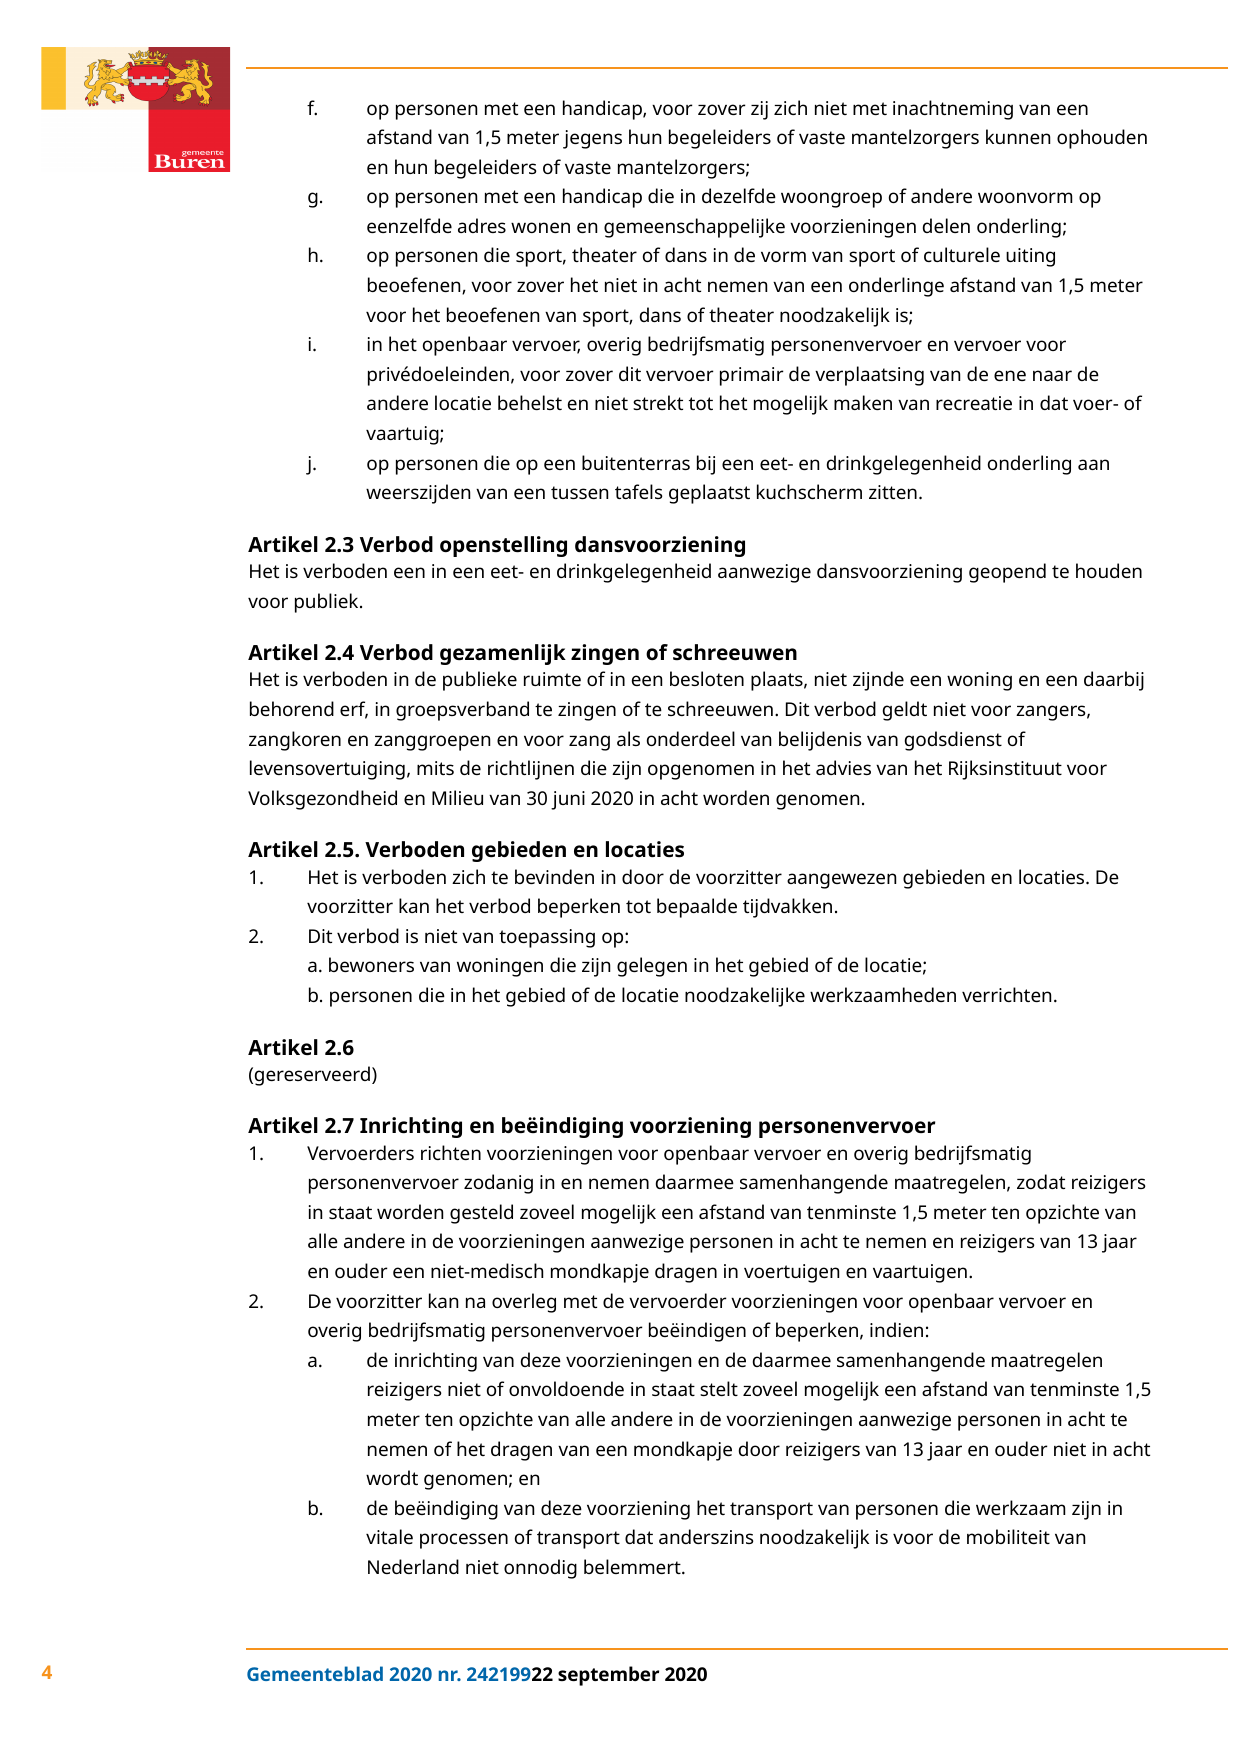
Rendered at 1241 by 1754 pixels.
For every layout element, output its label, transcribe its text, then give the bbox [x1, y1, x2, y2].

list op personen met een handicap die in dezelfde woongroep of andere woonvorm op eenzelfde adres wonen en gemeenschappelijke voorzieningen delen onderling; [307, 183, 1152, 239]
text Het is verboden in de publieke ruimte of in een besloten plaats, niet zijnde een woning en een daarbij behorend erf, in groepsverband te zingen of te schreeuwen. Dit verbod geldt niet voor zangers, zangkoren en zanggroepen en voor zang als onderdeel van belijdenis van godsdienst of levensovertuiging, mits de richtlijnen die zijn opgenomen in het advies van het Rijksinstituut voor Volksgezondheid en Milieu van 30 juni 2020 in acht worden genomen. [248, 667, 1152, 811]
list Het is verboden zich te bevinden in door de voorzitter aangewezen gebieden en locaties. De voorzitter kan het verbod beperken tot bepaalde tijdvakken. [248, 864, 1152, 919]
text Artikel 2.3 Verbod openstelling dansvoorziening [248, 530, 1152, 558]
list op personen die sport, theater of dans in de vorm van sport of culturele uiting beoefenen, voor zover het niet in acht nemen van een onderlinge afstand van 1,5 meter voor het beoefenen van sport, dans of theater noodzakelijk is; [307, 243, 1152, 328]
text Artikel 2.6 [248, 1033, 1152, 1061]
text Artikel 2.5. Verboden gebieden en locaties [248, 835, 1152, 864]
text Het is verboden een in een eet- en drinkgelegenheid aanwezige dansvoorziening geopend te houden voor publiek. [248, 558, 1152, 613]
list Dit verbod is niet van toepassing op: [248, 923, 1152, 949]
picture [41, 47, 231, 172]
list op personen die op een buitenterras bij een eet- en drinkgelegenheid onderling aan weerszijden van een tussen tafels geplaatst kuchscherm zitten. [307, 450, 1152, 505]
list b. personen die in het gebied of de locatie noodzakelijke werkzaamheden verrichten. [248, 982, 1152, 1008]
text Artikel 2.7 Inrichting en beëindiging voorziening personenvervoer [248, 1111, 1152, 1140]
list op personen met een handicap, voor zover zij zich niet met inachtneming van een afstand van 1,5 meter jegens hun begeleiders of vaste mantelzorgers kunnen ophouden en hun begeleiders of vaste mantelzorgers; [307, 95, 1152, 180]
list de beëindiging van deze voorziening het transport van personen die werkzaam zijn in vitale processen of transport dat anderszins noodzakelijk is voor de mobiliteit van Nederland niet onnodig belemmert. [307, 1495, 1152, 1580]
list a. bewoners van woningen die zijn gelegen in het gebied of de locatie; [248, 953, 1152, 978]
text Artikel 2.4 Verbod gezamenlijk zingen of schreeuwen [248, 638, 1152, 667]
list de inrichting van deze voorzieningen en de daarmee samenhangende maatregelen reizigers niet of onvoldoende in staat stelt zoveel mogelijk een afstand van tenminste 1,5 meter ten opzichte van alle andere in de voorzieningen aanwezige personen in acht te nemen of het dragen van een mondkapje door reizigers van 13 jaar en ouder niet in acht wordt genomen; en [307, 1347, 1152, 1491]
list Vervoerders richten voorzieningen voor openbaar vervoer en overig bedrijfsmatig personenvervoer zodanig in en nemen daarmee samenhangende maatregelen, zodat reizigers in staat worden gesteld zoveel mogelijk een afstand van tenminste 1,5 meter ten opzichte van alle andere in de voorzieningen aanwezige personen in acht te nemen en reizigers van 13 jaar en ouder een niet-medisch mondkapje dragen in voertuigen en vaartuigen. [248, 1140, 1152, 1284]
list De voorzitter kan na overleg met de vervoerder voorzieningen voor openbaar vervoer en overig bedrijfsmatig personenvervoer beëindigen of beperken, indien: [248, 1288, 1152, 1343]
list in het openbaar vervoer, overig bedrijfsmatig personenvervoer en vervoer voor privédoeleinden, voor zover dit vervoer primair de verplaatsing van de ene naar de andere locatie behelst en niet strekt tot het mogelijk maken van recreatie in dat voer- of vaartuig; [307, 331, 1152, 446]
text (gereserveerd) [248, 1061, 1152, 1087]
